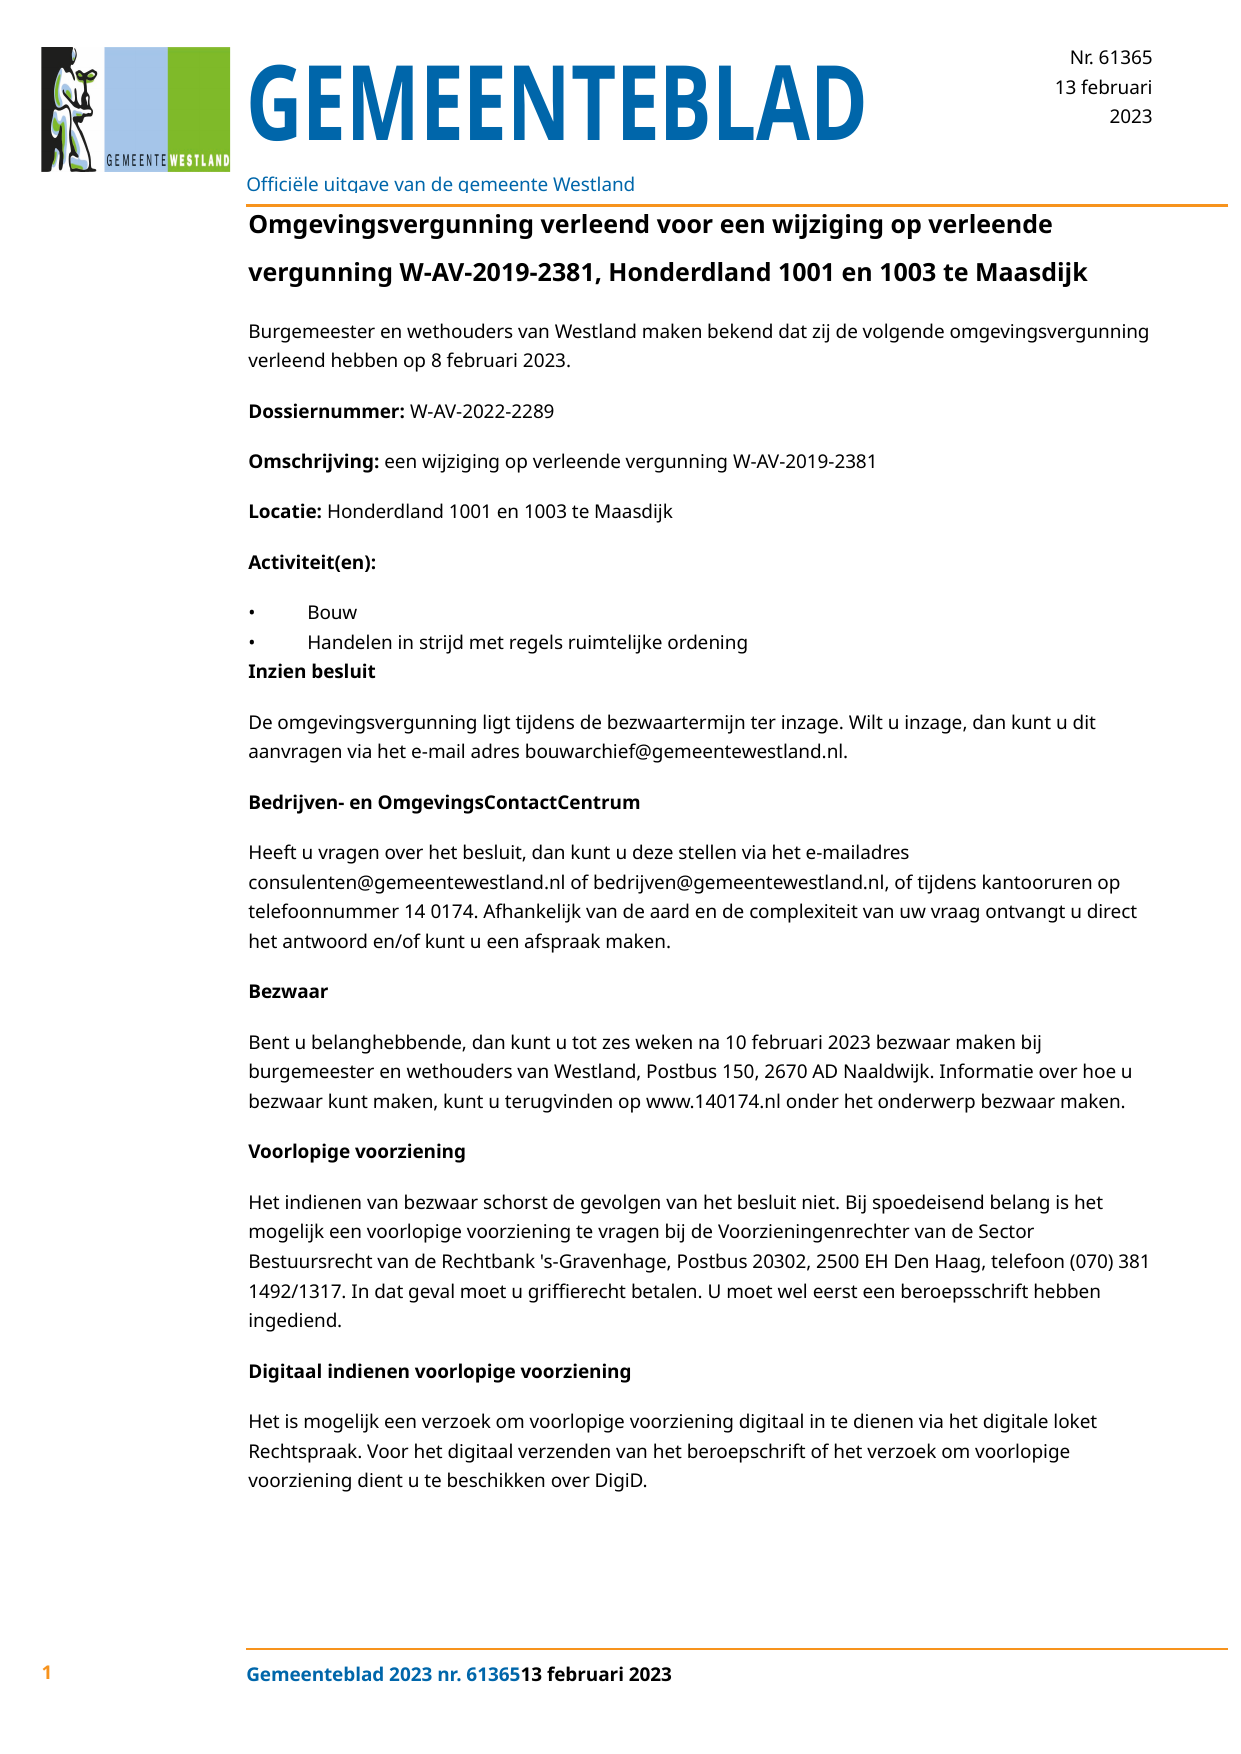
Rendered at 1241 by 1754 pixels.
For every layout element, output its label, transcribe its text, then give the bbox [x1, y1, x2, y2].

text Locatie: Honderdland 1001 en 1003 te Maasdijk [248, 499, 1152, 524]
text Heeft u vragen over het besluit, dan kunt u deze stellen via het e-mailadres consulenten@gemeentewestland.nl of bedrijven@gemeentewestland.nl, of tijdens kantooruren op telefoonnummer 14 0174. Afhankelijk van de aard en de complexiteit van uw vraag ontvangt u direct het antwoord en/of kunt u een afspraak maken. [248, 839, 1152, 954]
list Bouw [248, 599, 1152, 625]
text Omschrijving: een wijziging op verleende vergunning W-AV-2019-2381 [248, 448, 1152, 474]
text Bezwaar [248, 979, 1152, 1004]
text Omgevingsvergunning verleend voor een wijziging op verleende vergunning W-AV-2019-2381, Honderdland 1001 en 1003 te Maasdijk [248, 207, 1152, 288]
text De omgevingsvergunning ligt tijdens de bezwaartermijn ter inzage. Wilt u inzage, dan kunt u dit aanvragen via het e-mail adres bouwarchief@gemeentewestland.nl. [248, 709, 1152, 764]
text Het indienen van bezwaar schorst de gevolgen van het besluit niet. Bij spoedeisend belang is het mogelijk een voorlopige voorziening te vragen bij de Voorzieningenrechter van de Sector Bestuursrecht van de Rechtbank 's-Gravenhage, Postbus 20302, 2500 EH Den Haag, telefoon (070) 381 1492/1317. In dat geval moet u griffierecht betalen. U moet wel eerst een beroepsschrift hebben ingediend. [248, 1189, 1152, 1333]
text Activiteit(en): [248, 549, 1152, 575]
text Bent u belanghebbende, dan kunt u tot zes weken na 10 februari 2023 bezwaar maken bij burgemeester en wethouders van Westland, Postbus 150, 2670 AD Naaldwijk. Informatie over hoe u bezwaar kunt maken, kunt u terugvinden op www.140174.nl onder het onderwerp bezwaar maken. [248, 1029, 1152, 1114]
text Bedrijven- en OmgevingsContactCentrum [248, 789, 1152, 815]
text Voorlopige voorziening [248, 1139, 1152, 1164]
text Digitaal indienen voorlopige voorziening [248, 1358, 1152, 1384]
text Inzien besluit [248, 659, 1152, 684]
list Handelen in strijd met regels ruimtelijke ordening [248, 629, 1152, 655]
text Het is mogelijk een verzoek om voorlopige voorziening digitaal in te dienen via het digitale loket Rechtspraak. Voor het digitaal verzenden van het beroepschrift of het verzoek om voorlopige voorziening dient u te beschikken over DigiD. [248, 1408, 1152, 1493]
text Burgemeester en wethouders van Westland maken bekend dat zij de volgende omgevingsvergunning verleend hebben op 8 februari 2023. [248, 318, 1152, 373]
picture [41, 47, 231, 172]
text Dossiernummer: W-AV-2022-2289 [248, 398, 1152, 424]
